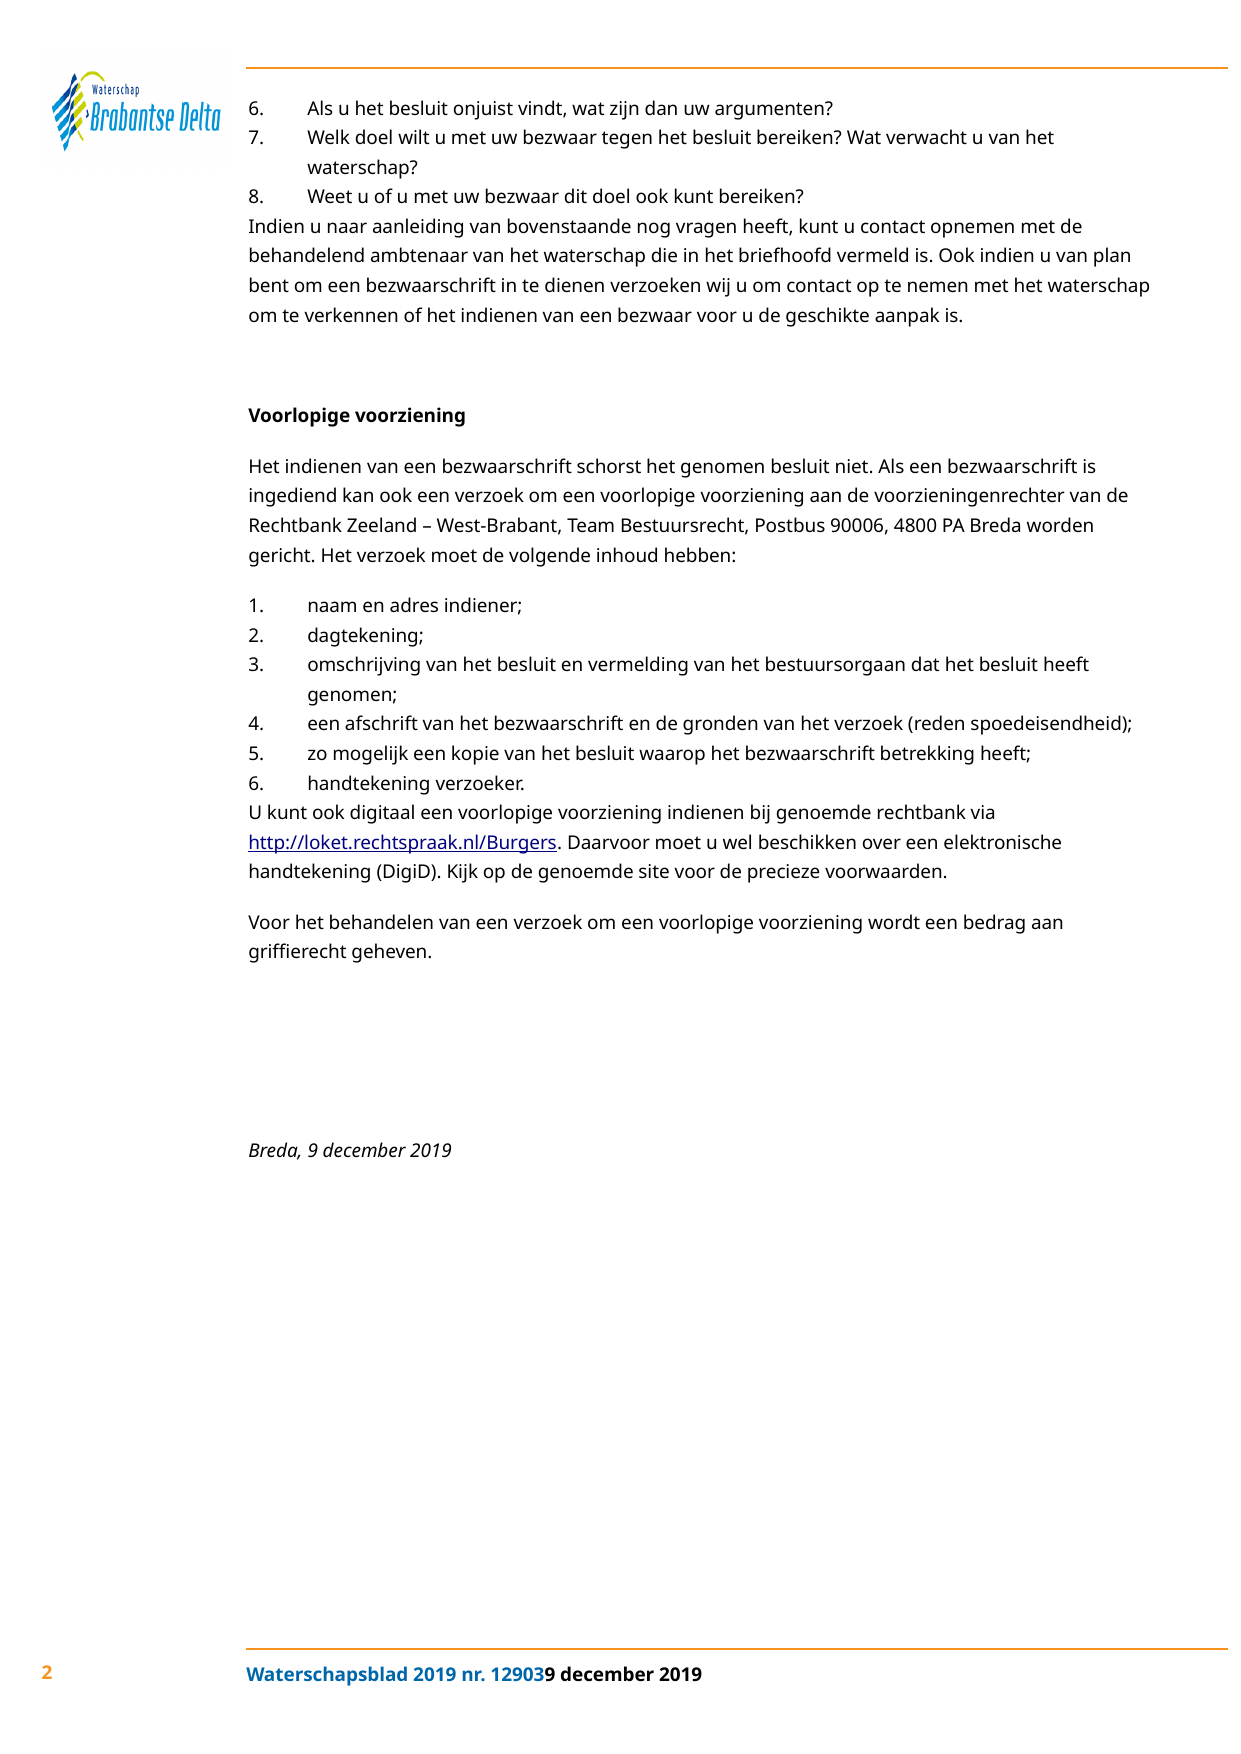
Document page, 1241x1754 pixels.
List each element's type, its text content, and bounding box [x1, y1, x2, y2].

list Als u het besluit onjuist vindt, wat zijn dan uw argumenten? [248, 95, 1152, 121]
text U kunt ook digitaal een voorlopige voorziening indienen bij genoemde rechtbank via http://loket.rechtspraak.nl/Burgers. Daarvoor moet u wel beschikken over een elektronische handtekening (DigiD). Kijk op de genoemde site voor de precieze voorwaarden. [248, 799, 1152, 884]
text Indien u naar aanleiding van bovenstaande nog vragen heeft, kunt u contact opnemen met de behandelend ambtenaar van het waterschap die in het briefhoofd vermeld is. Ook indien u van plan bent om een bezwaarschrift in te dienen verzoeken wij u om contact op te nemen met het waterschap om te verkennen of het indienen van een bezwaar voor u de geschikte aanpak is. [248, 213, 1152, 328]
list dagtekening; [248, 622, 1152, 648]
text Voorlopige voorziening [248, 403, 1152, 428]
text Breda, 9 december 2019 [248, 1138, 1152, 1163]
text Voor het behandelen van een verzoek om een voorlopige voorziening wordt een bedrag aan griffierecht geheven. [248, 909, 1152, 964]
list naam en adres indiener; [248, 592, 1152, 618]
list omschrijving van het besluit en vermelding van het bestuursorgaan dat het besluit heeft genomen; [248, 651, 1152, 707]
list Weet u of u met uw bezwaar dit doel ook kunt bereiken? [248, 183, 1152, 209]
list handtekening verzoeker. [248, 770, 1152, 796]
picture [41, 47, 231, 172]
list een afschrift van het bezwaarschrift en de gronden van het verzoek (reden spoedeisendheid); [248, 711, 1152, 736]
list zo mogelijk een kopie van het besluit waarop het bezwaarschrift betrekking heeft; [248, 740, 1152, 766]
list Welk doel wilt u met uw bezwaar tegen het besluit bereiken? Wat verwacht u van het waterschap? [248, 124, 1152, 180]
text Het indienen van een bezwaarschrift schorst het genomen besluit niet. Als een bezwaarschrift is ingediend kan ook een verzoek om een voorlopige voorziening aan de voorzieningenrechter van de Rechtbank Zeeland – West-Brabant, Team Bestuursrecht, Postbus 90006, 4800 PA Breda worden gericht. Het verzoek moet de volgende inhoud hebben: [248, 453, 1152, 568]
